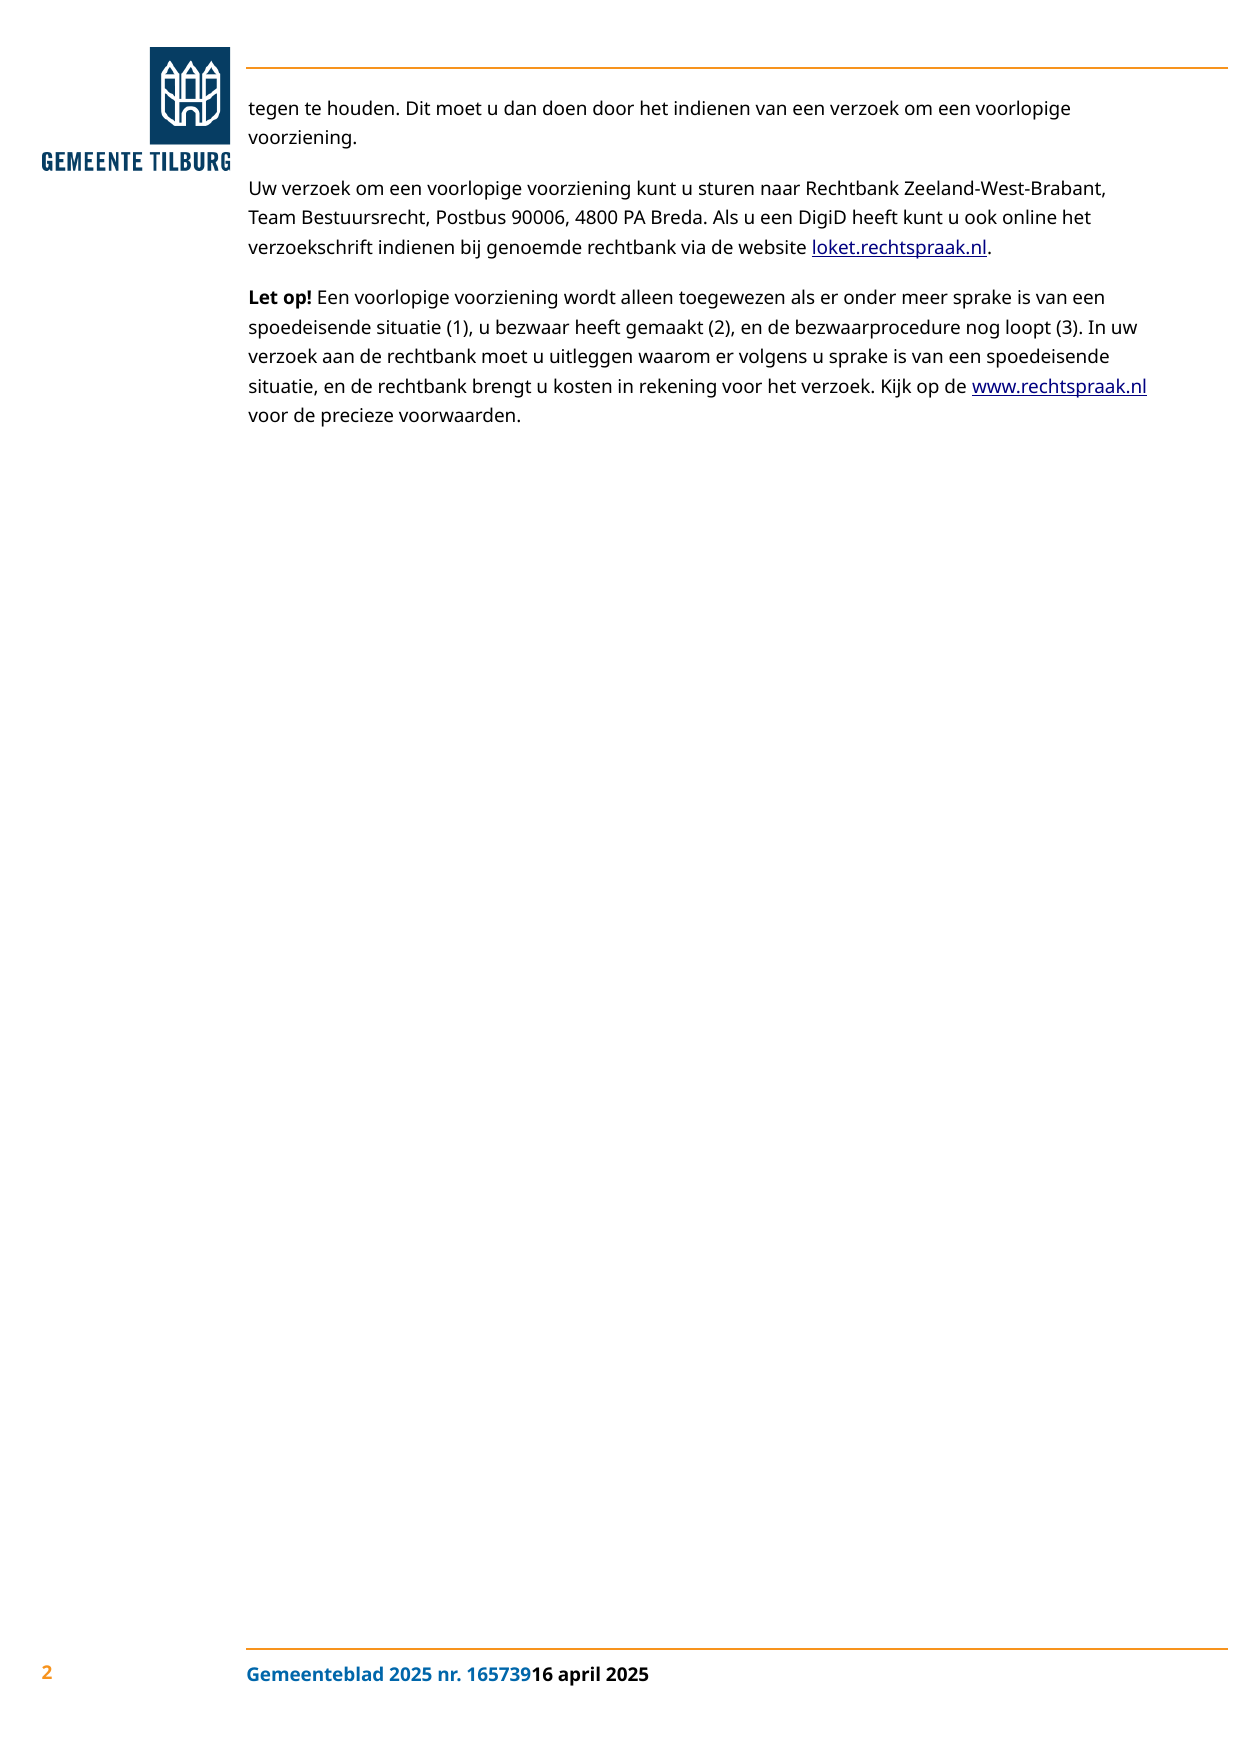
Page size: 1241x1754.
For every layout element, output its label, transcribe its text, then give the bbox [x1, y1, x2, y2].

text tegen te houden. Dit moet u dan doen door het indienen van een verzoek om een voorlopige voorziening. [248, 95, 1152, 150]
picture [41, 47, 231, 172]
text Let op! Een voorlopige voorziening wordt alleen toegewezen als er onder meer sprake is van een spoedeisende situatie (1), u bezwaar heeft gemaakt (2), en de bezwaarprocedure nog loopt (3). In uw verzoek aan de rechtbank moet u uitleggen waarom er volgens u sprake is van een spoedeisende situatie, en de rechtbank brengt u kosten in rekening voor het verzoek. Kijk op de www.rechtspraak.nl voor de precieze voorwaarden. [248, 284, 1152, 428]
text Uw verzoek om een voorlopige voorziening kunt u sturen naar Rechtbank Zeeland-West-Brabant, Team Bestuursrecht, Postbus 90006, 4800 PA Breda. Als u een DigiD heeft kunt u ook online het verzoekschrift indienen bij genoemde rechtbank via de website loket.rechtspraak.nl. [248, 175, 1152, 260]
